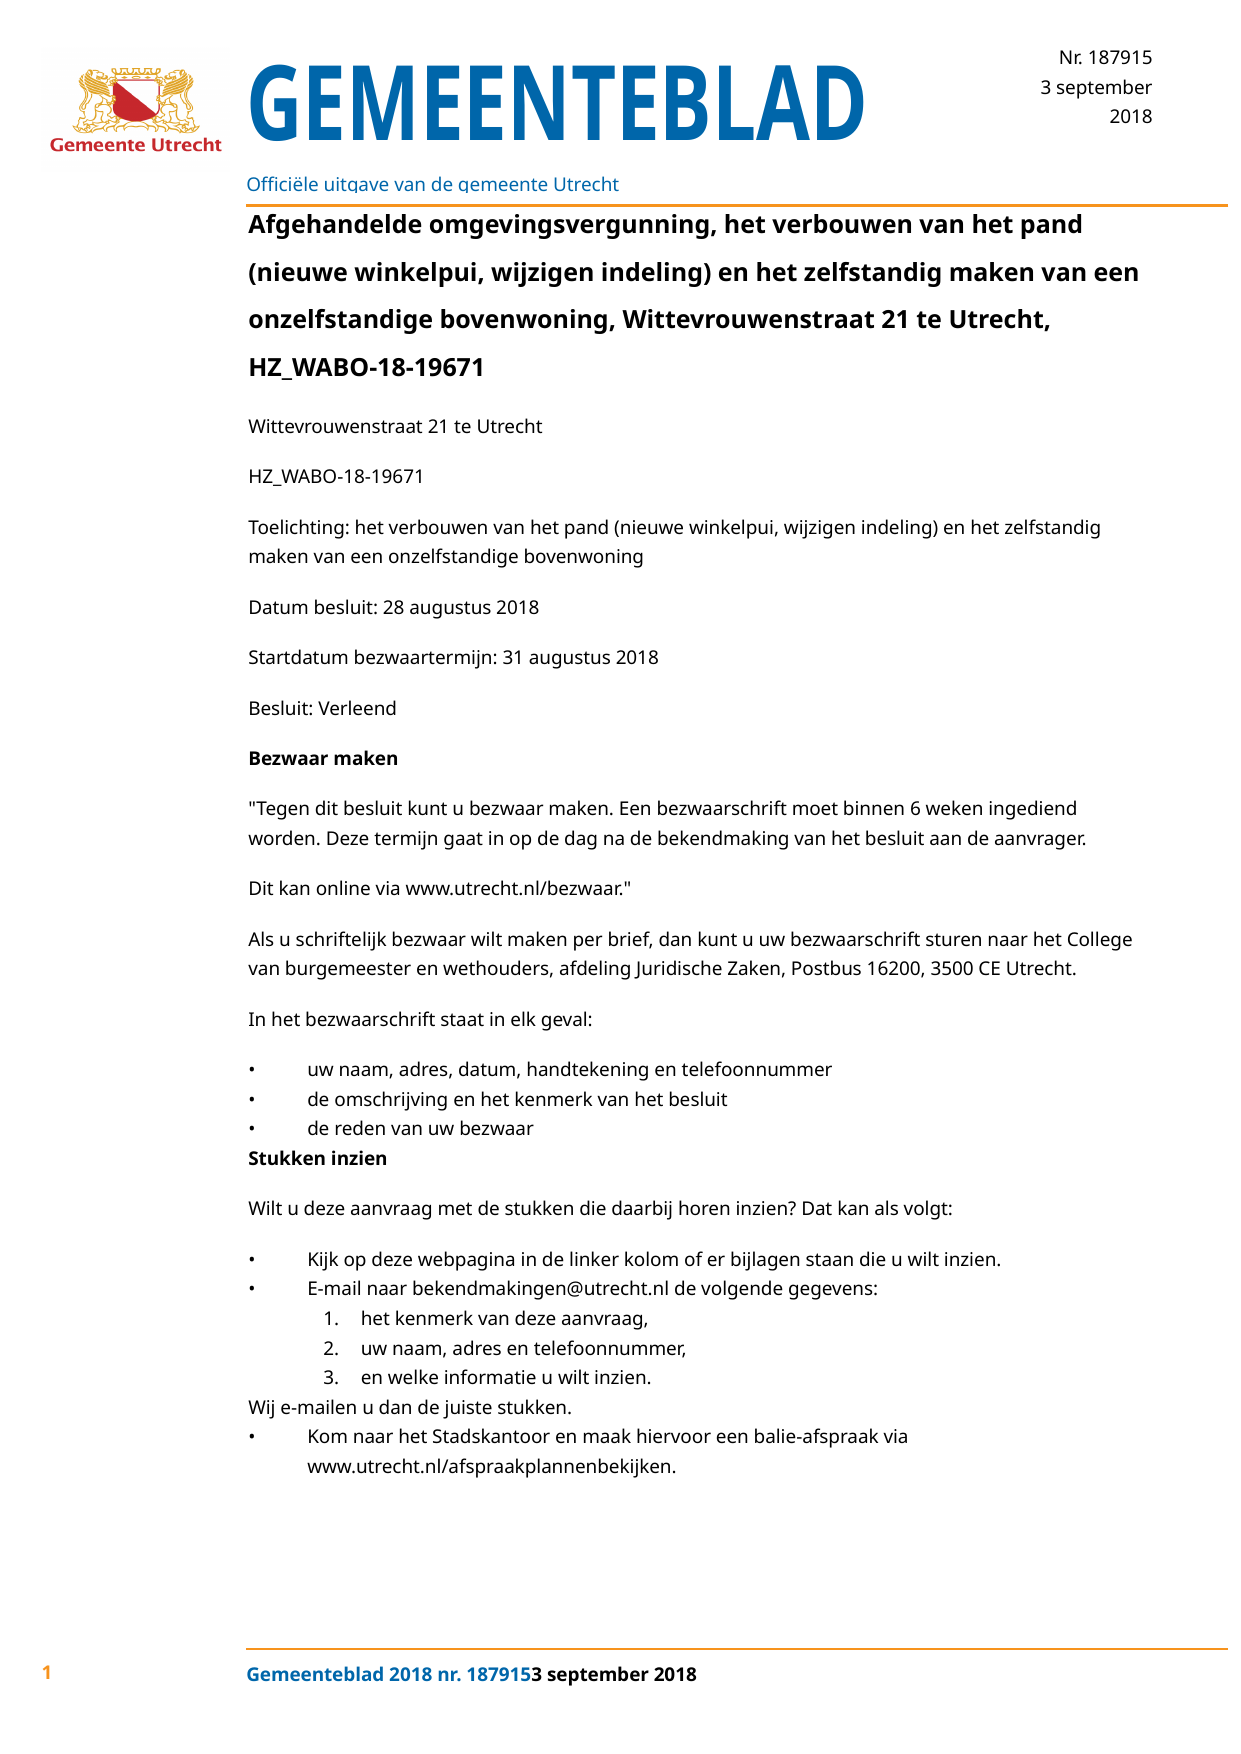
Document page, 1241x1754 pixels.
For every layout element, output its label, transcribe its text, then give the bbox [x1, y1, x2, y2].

list het kenmerk van deze aanvraag, [323, 1305, 1152, 1331]
text Wittevrouwenstraat 21 te Utrecht [248, 413, 1152, 439]
list E-mail naar bekendmakingen@utrecht.nl de volgende gegevens: [248, 1276, 1152, 1301]
text Datum besluit: 28 augustus 2018 [248, 594, 1152, 620]
list Kijk op deze webpagina in de linker kolom of er bijlagen staan die u wilt inzien. [248, 1246, 1152, 1272]
text Als u schriftelijk bezwaar wilt maken per brief, dan kunt u uw bezwaarschrift sturen naar het College van burgemeester en wethouders, afdeling Juridische Zaken, Postbus 16200, 3500 CE Utrecht. [248, 926, 1152, 981]
list uw naam, adres en telefoonnummer, [323, 1335, 1152, 1361]
text Afgehandelde omgevingsvergunning, het verbouwen van het pand (nieuwe winkelpui, wijzigen indeling) en het zelfstandig maken van een onzelfstandige bovenwoning, Wittevrouwenstraat 21 te Utrecht, HZ_WABO-18-19671 [248, 207, 1152, 384]
text In het bezwaarschrift staat in elk geval: [248, 1006, 1152, 1032]
text Bezwaar maken [248, 745, 1152, 771]
text HZ_WABO-18-19671 [248, 463, 1152, 489]
text Dit kan online via www.utrecht.nl/bezwaar." [248, 876, 1152, 901]
list de reden van uw bezwaar [248, 1116, 1152, 1141]
text Wij e-mailen u dan de juiste stukken. [248, 1394, 1152, 1420]
text Wilt u deze aanvraag met de stukken die daarbij horen inzien? Dat kan als volgt: [248, 1196, 1152, 1221]
list de omschrijving en het kenmerk van het besluit [248, 1086, 1152, 1112]
text "Tegen dit besluit kunt u bezwaar maken. Een bezwaarschrift moet binnen 6 weken ingediend worden. Deze termijn gaat in op de dag na de bekendmaking van het besluit aan de aanvrager. [248, 796, 1152, 851]
picture [41, 47, 231, 172]
list Kom naar het Stadskantoor en maak hiervoor een balie-afspraak via www.utrecht.nl/afspraakplannenbekijken. [248, 1423, 1152, 1479]
text Toelichting: het verbouwen van het pand (nieuwe winkelpui, wijzigen indeling) en het zelfstandig maken van een onzelfstandige bovenwoning [248, 514, 1152, 569]
text Besluit: Verleend [248, 695, 1152, 721]
text Startdatum bezwaartermijn: 31 augustus 2018 [248, 644, 1152, 670]
list uw naam, adres, datum, handtekening en telefoonnummer [248, 1056, 1152, 1082]
text Stukken inzien [248, 1145, 1152, 1171]
list en welke informatie u wilt inzien. [323, 1364, 1152, 1390]
